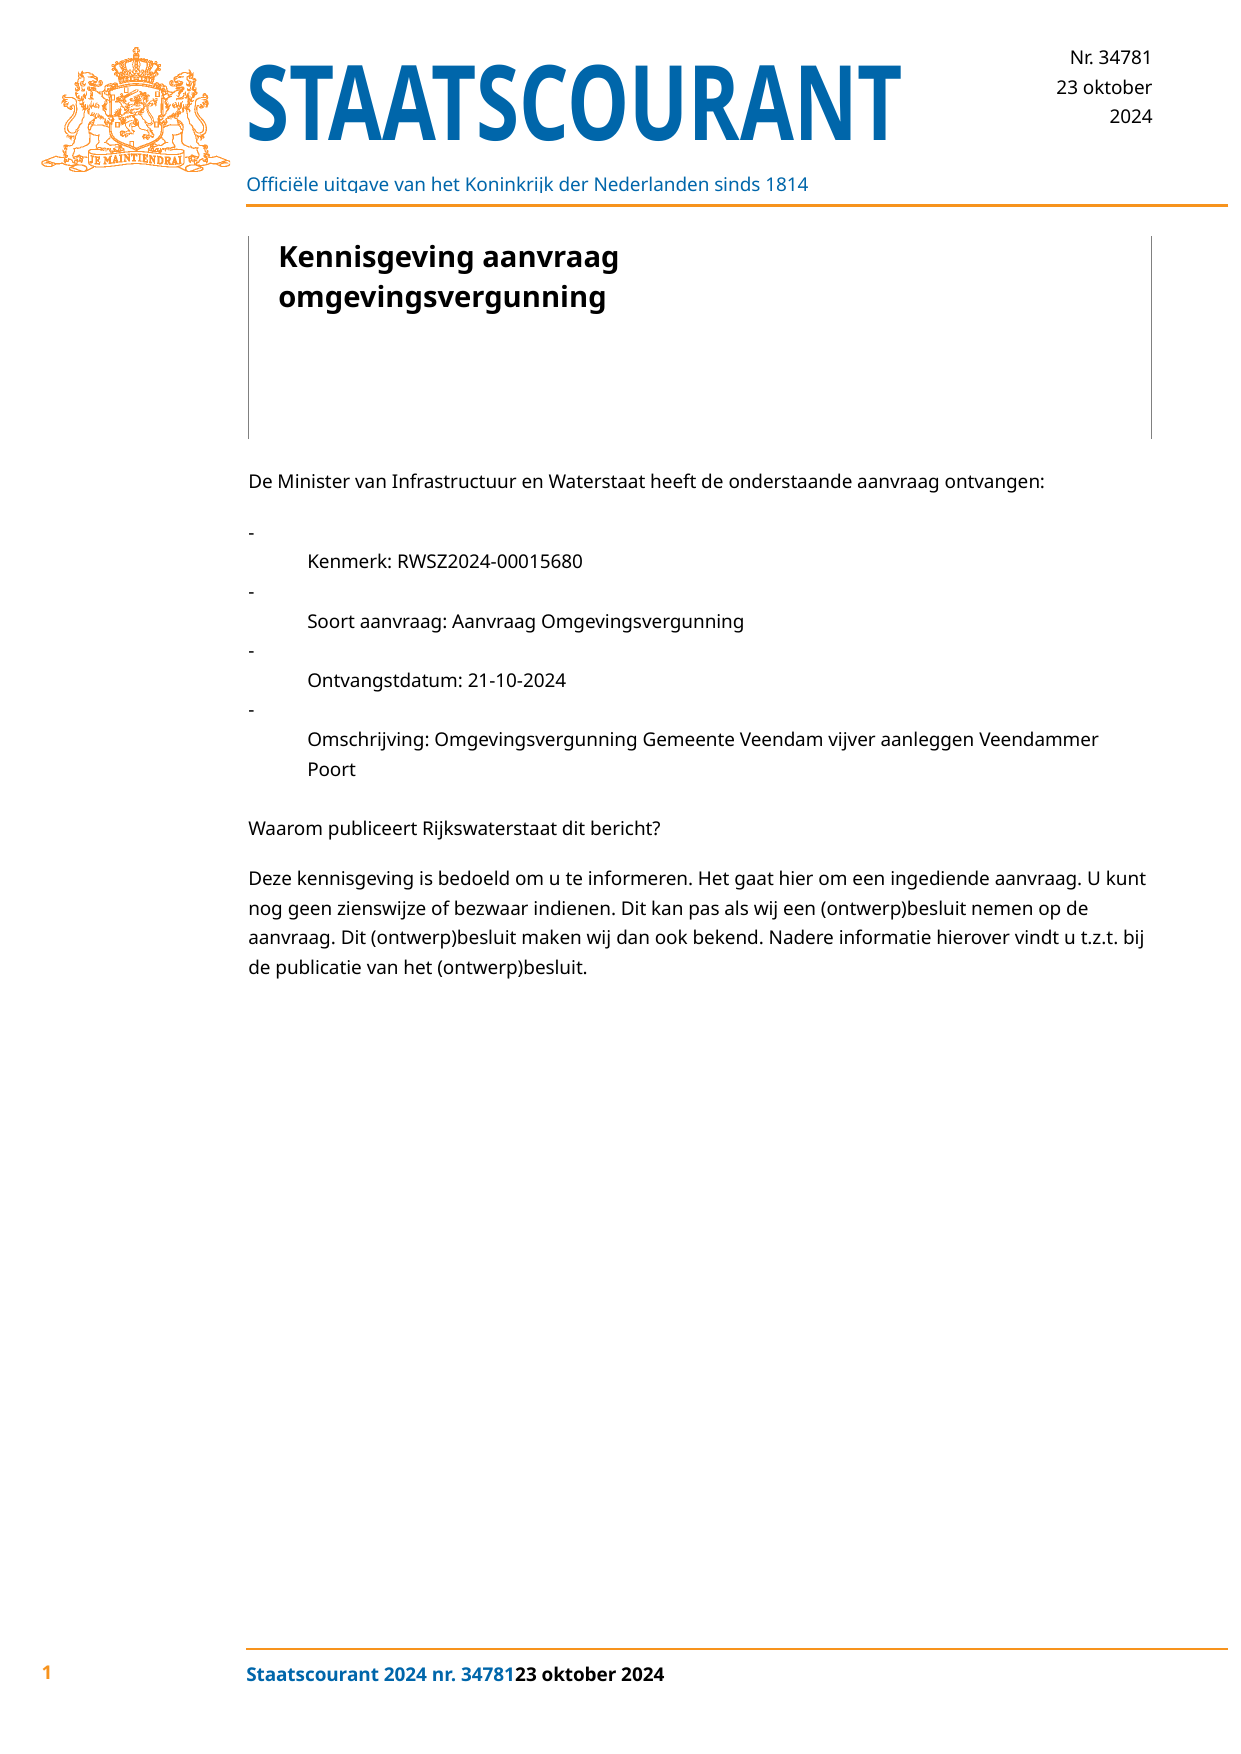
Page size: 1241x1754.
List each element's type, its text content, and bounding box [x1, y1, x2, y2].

list Ontvangstdatum: 21-10-2024 [248, 667, 1152, 693]
picture [912, 236, 1090, 414]
text De Minister van Infrastructuur en Waterstaat heeft de onderstaande aanvraag ontvangen: [248, 469, 1152, 494]
list Soort aanvraag: Aanvraag Omgevingsvergunning [248, 608, 1152, 633]
list Kenmerk: RWSZ2024-00015680 [248, 549, 1152, 574]
picture [41, 47, 231, 172]
table_header [850, 236, 912, 413]
list Omschrijving: Omgevingsvergunning Gemeente Veendam vijver aanleggen Veendammer Poort [248, 726, 1152, 781]
table_header Kennisgeving aanvraag omgevingsvergunning [249, 236, 850, 439]
text Deze kennisgeving is bedoeld om u te informeren. Het gaat hier om een ingediende aanvraag. U kunt nog geen zienswijze of bezwaar indienen. Dit kan pas als wij een (ontwerp)besluit nemen op de aanvraag. Dit (ontwerp)besluit maken wij dan ook bekend. Nadere informatie hierover vindt u t.z.t. bij de publicatie van het (ontwerp)besluit. [248, 865, 1152, 980]
table_header [850, 414, 1151, 439]
text Waarom publiceert Rijkswaterstaat dit bericht? [248, 815, 1152, 841]
table_header [1090, 236, 1151, 413]
